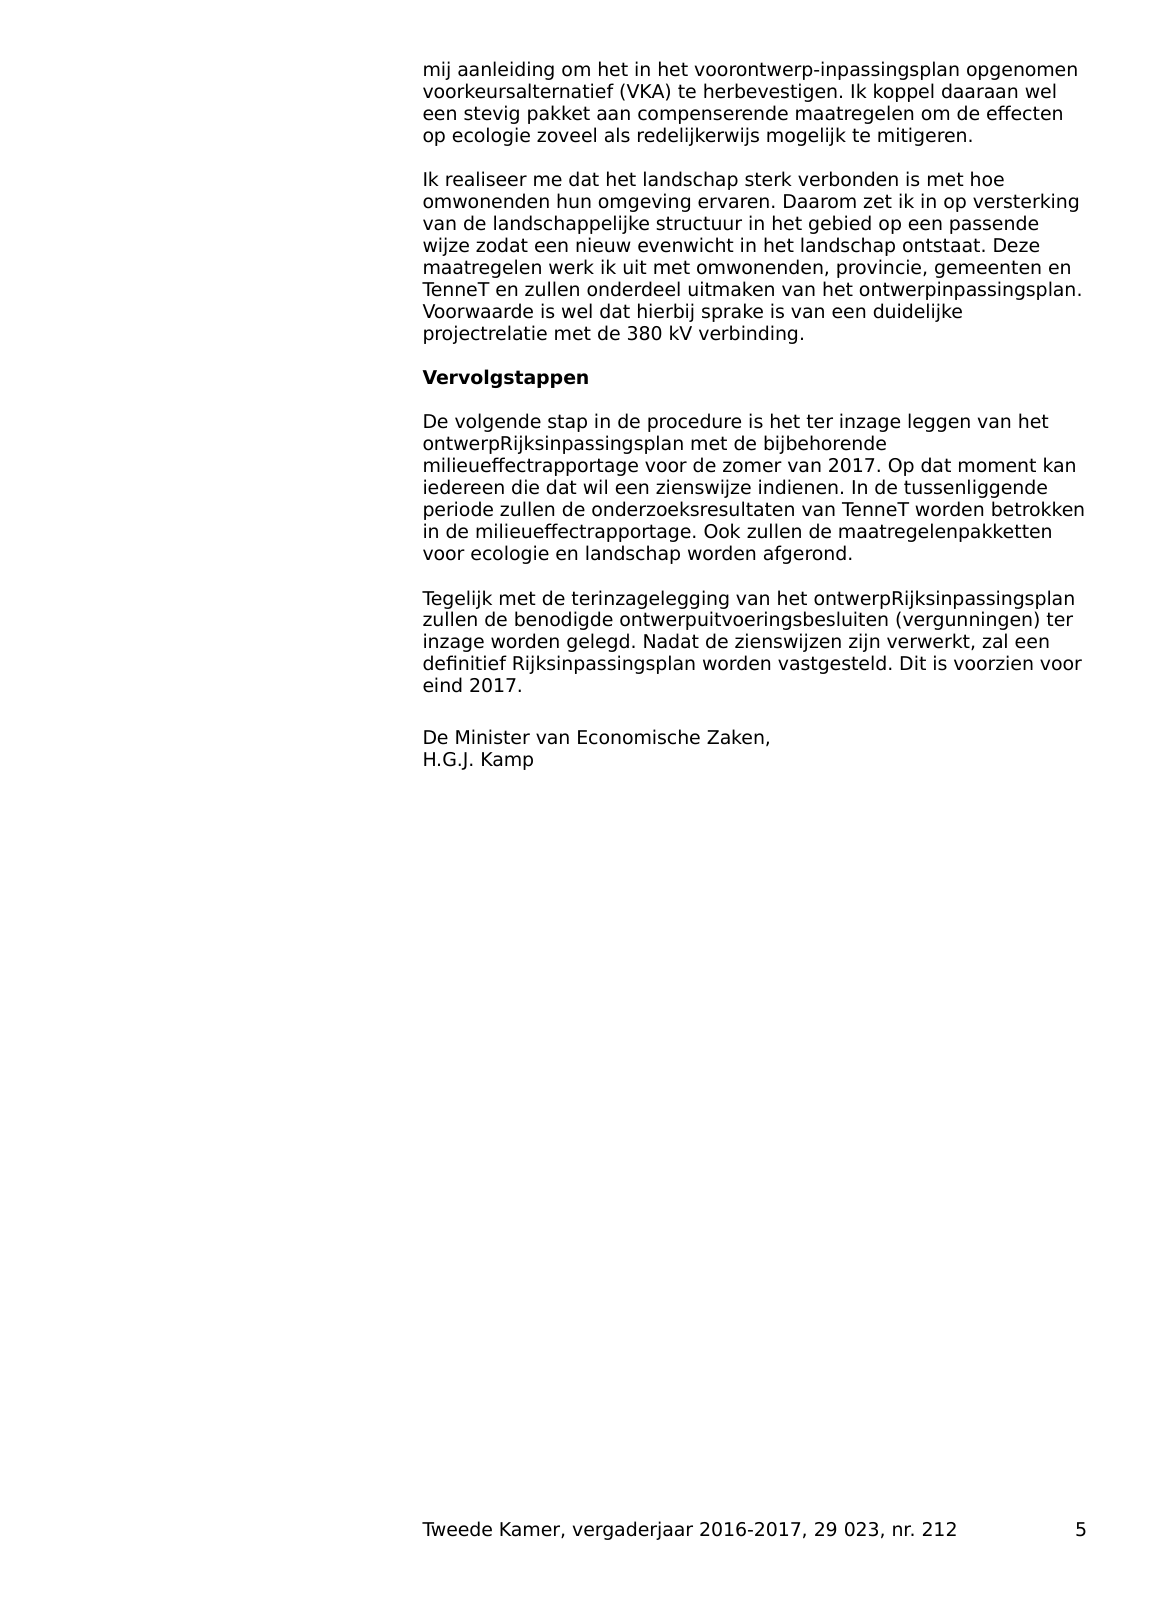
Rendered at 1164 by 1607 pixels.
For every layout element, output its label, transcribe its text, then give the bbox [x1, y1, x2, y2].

text mij aanleiding om het in het voorontwerp-inpassingsplan opgenomen voorkeursalternatief (VKA) te herbevestigen. Ik koppel daaraan wel een stevig pakket aan compenserende maatregelen om de effecten op ecologie zoveel als redelijkerwijs mogelijk te mitigeren. [422, 59, 1087, 147]
text Ik realiseer me dat het landschap sterk verbonden is met hoe omwonenden hun omgeving ervaren. Daarom zet ik in op versterking van de landschappelijke structuur in het gebied op een passende wijze zodat een nieuw evenwicht in het landschap ontstaat. Deze maatregelen werk ik uit met omwonenden, provincie, gemeenten en TenneT en zullen onderdeel uitmaken van het ontwerpinpassingsplan. Voorwaarde is wel dat hierbij sprake is van een duidelijke projectrelatie met de 380 kV verbinding. [422, 169, 1087, 345]
subtitle Vervolgstappen [422, 367, 1087, 389]
text De volgende stap in de procedure is het ter inzage leggen van het ontwerpRijksinpassingsplan met de bijbehorende milieueffectrapportage voor de zomer van 2017. Op dat moment kan iedereen die dat wil een zienswijze indienen. In de tussenliggende periode zullen de onderzoeksresultaten van TenneT worden betrokken in de milieueffectrapportage. Ook zullen de maatregelenpakketten voor ecologie en landschap worden afgerond. [422, 411, 1087, 565]
text Tegelijk met de terinzagelegging van het ontwerpRijksinpassingsplan zullen de benodigde ontwerpuitvoeringsbesluiten (vergunningen) ter inzage worden gelegd. Nadat de zienswijzen zijn verwerkt, zal een definitief Rijksinpassingsplan worden vastgesteld. Dit is voorzien voor eind 2017. [422, 587, 1087, 697]
text De Minister van Economische Zaken, H.G.J. Kamp [422, 727, 1087, 771]
